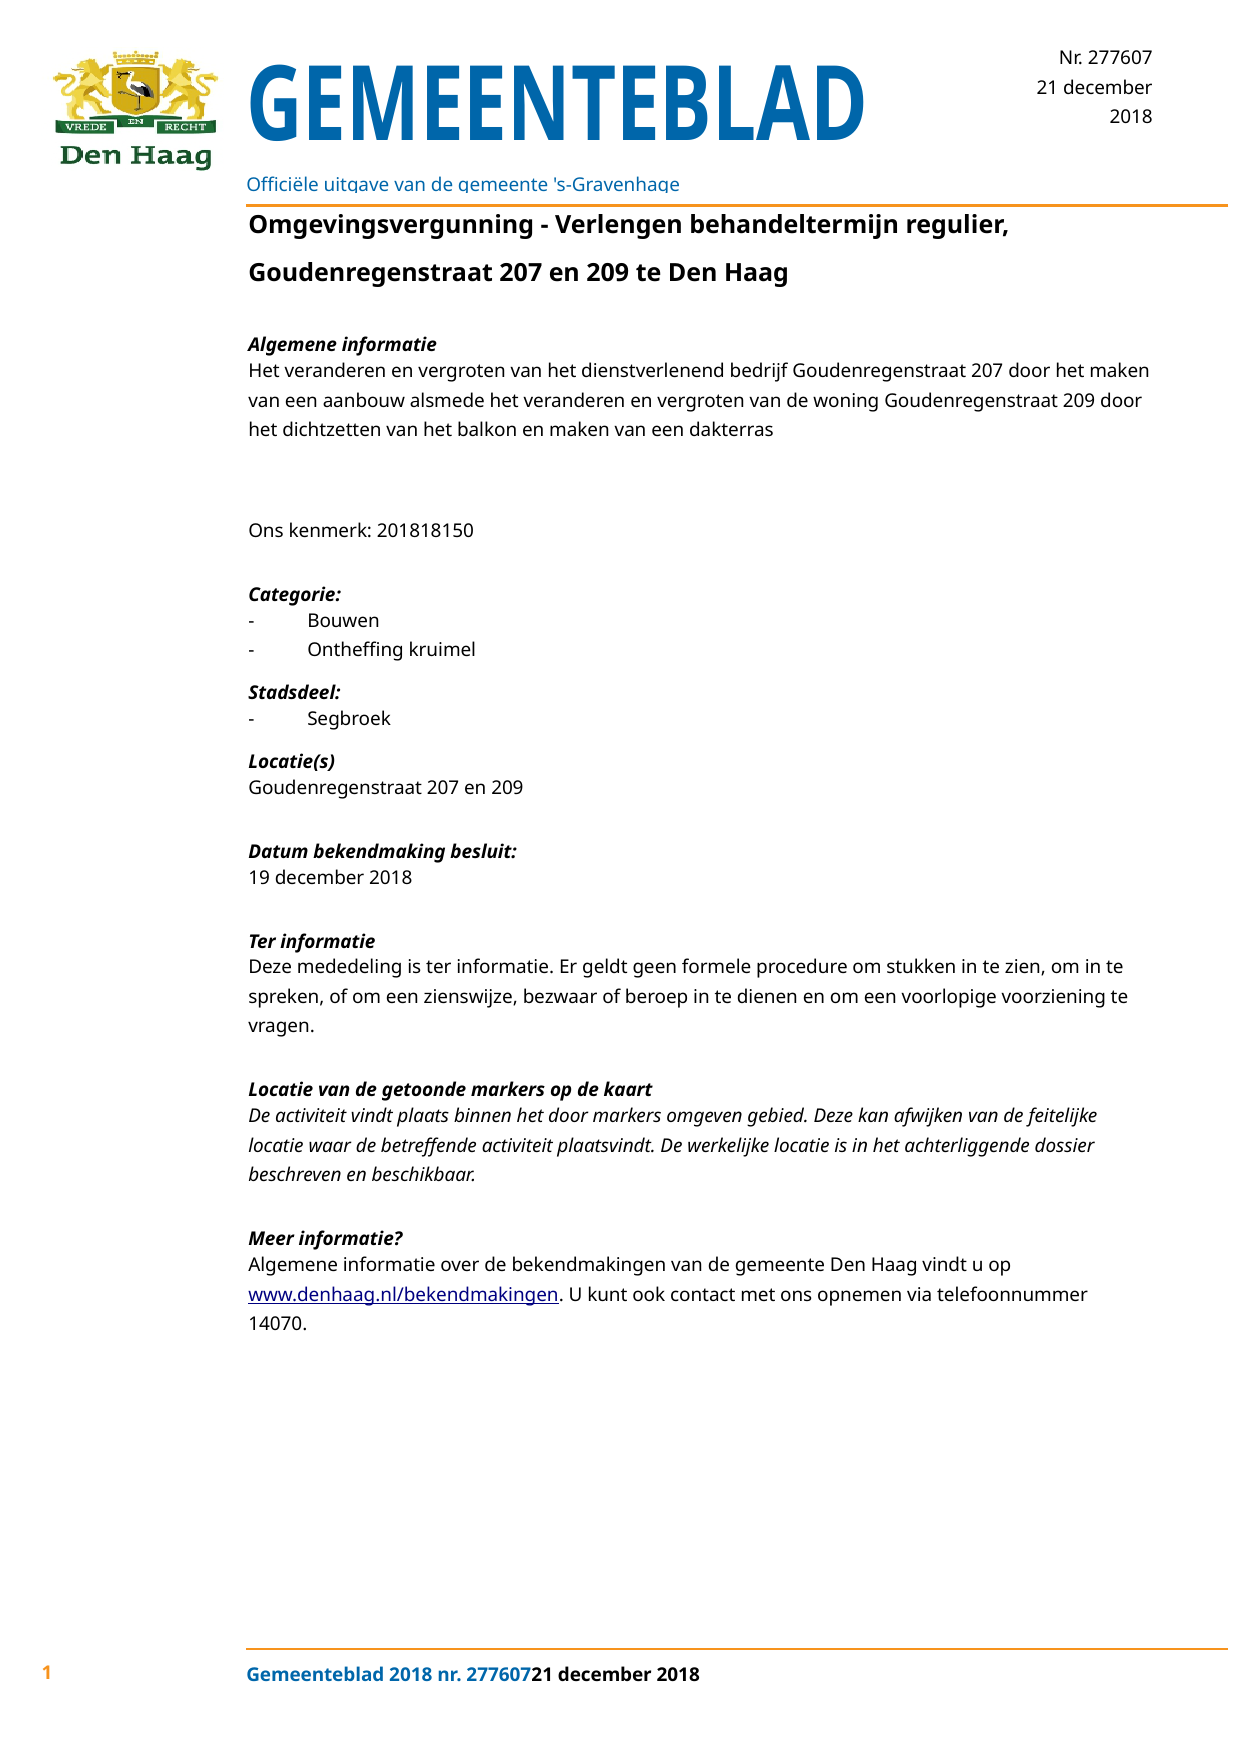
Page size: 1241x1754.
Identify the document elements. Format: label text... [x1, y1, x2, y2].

text Datum bekendmaking besluit: [248, 838, 1152, 864]
text Categorie: [248, 581, 1152, 607]
text Meer informatie? [248, 1226, 1152, 1251]
text Deze mededeling is ter informatie. Er geldt geen formele procedure om stukken in te zien, om in te spreken, of om een zienswijze, bezwaar of beroep in te dienen en om een voorlopige voorziening te vragen. [248, 953, 1152, 1038]
text Algemene informatie over de bekendmakingen van de gemeente Den Haag vindt u op www.denhaag.nl/bekendmakingen. U kunt ook contact met ons opnemen via telefoonnummer 14070. [248, 1251, 1152, 1336]
picture [41, 47, 231, 172]
text Stadsdeel: [248, 679, 1152, 705]
list Bouwen [248, 607, 1152, 633]
text Ter informatie [248, 928, 1152, 953]
text De activiteit vindt plaats binnen het door markers omgeven gebied. Deze kan afwijken van de feitelijke locatie waar de betreffende activiteit plaatsvindt. De werkelijke locatie is in het achterliggende dossier beschreven en beschikbaar. [248, 1102, 1152, 1187]
text Omgevingsvergunning - Verlengen behandeltermijn regulier, Goudenregenstraat 207 en 209 te Den Haag [248, 207, 1152, 288]
list Ontheffing kruimel [248, 636, 1152, 662]
list Segbroek [248, 705, 1152, 731]
text 19 december 2018 [248, 864, 1152, 889]
text Het veranderen en vergroten van het dienstverlenend bedrijf Goudenregenstraat 207 door het maken van een aanbouw alsmede het veranderen en vergroten van de woning Goudenregenstraat 209 door het dichtzetten van het balkon en maken van een dakterras [248, 357, 1152, 442]
text Locatie van de getoonde markers op de kaart [248, 1077, 1152, 1102]
text Locatie(s) [248, 748, 1152, 774]
text Goudenregenstraat 207 en 209 [248, 774, 1152, 800]
text Algemene informatie [248, 331, 1152, 357]
text Ons kenmerk: 201818150 [248, 517, 1152, 543]
